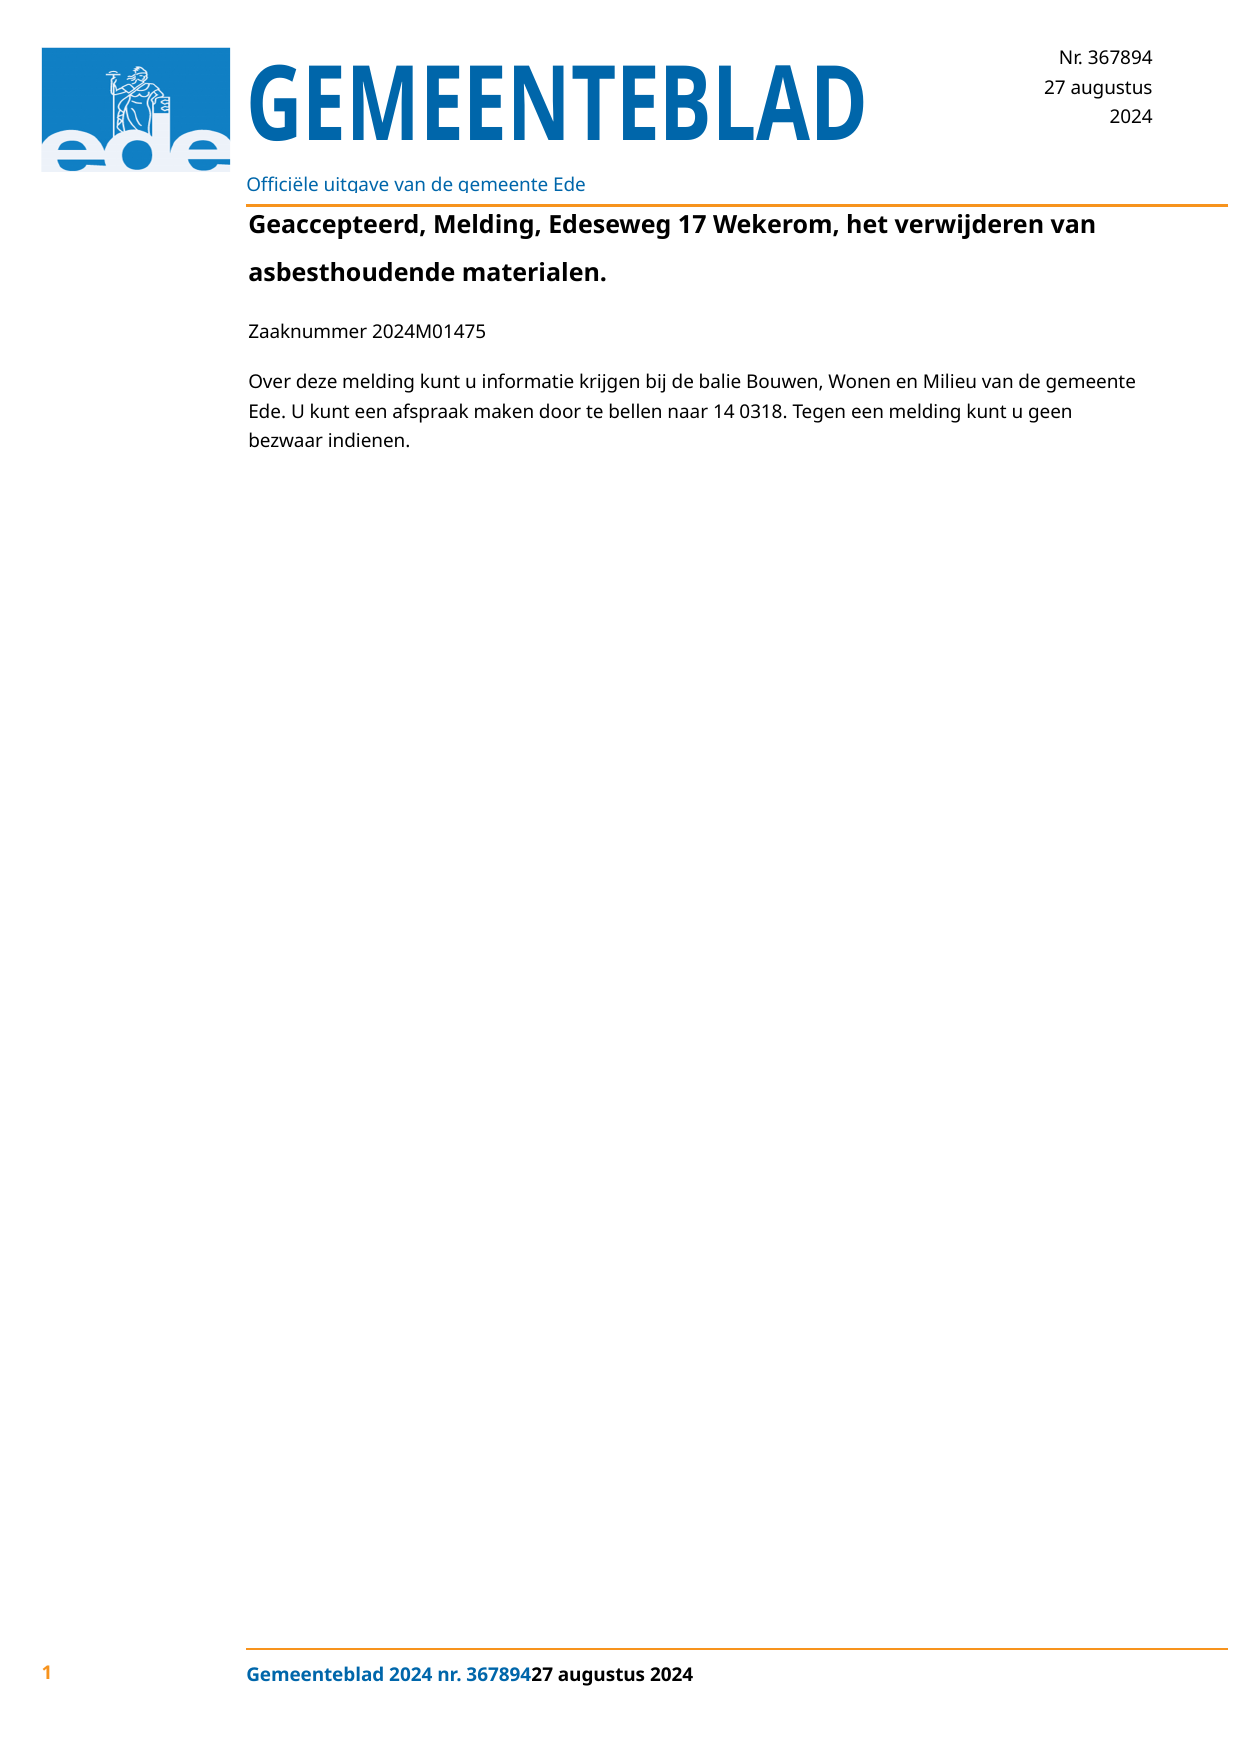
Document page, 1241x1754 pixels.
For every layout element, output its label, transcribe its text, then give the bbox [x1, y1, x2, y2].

picture [41, 47, 231, 172]
text Geaccepteerd, Melding, Edeseweg 17 Wekerom, het verwijderen van asbesthoudende materialen. [248, 207, 1152, 288]
text Zaaknummer 2024M01475 [248, 318, 1152, 344]
text Over deze melding kunt u informatie krijgen bij de balie Bouwen, Wonen en Milieu van de gemeente Ede. U kunt een afspraak maken door te bellen naar 14 0318. Tegen een melding kunt u geen bezwaar indienen. [248, 368, 1152, 453]
